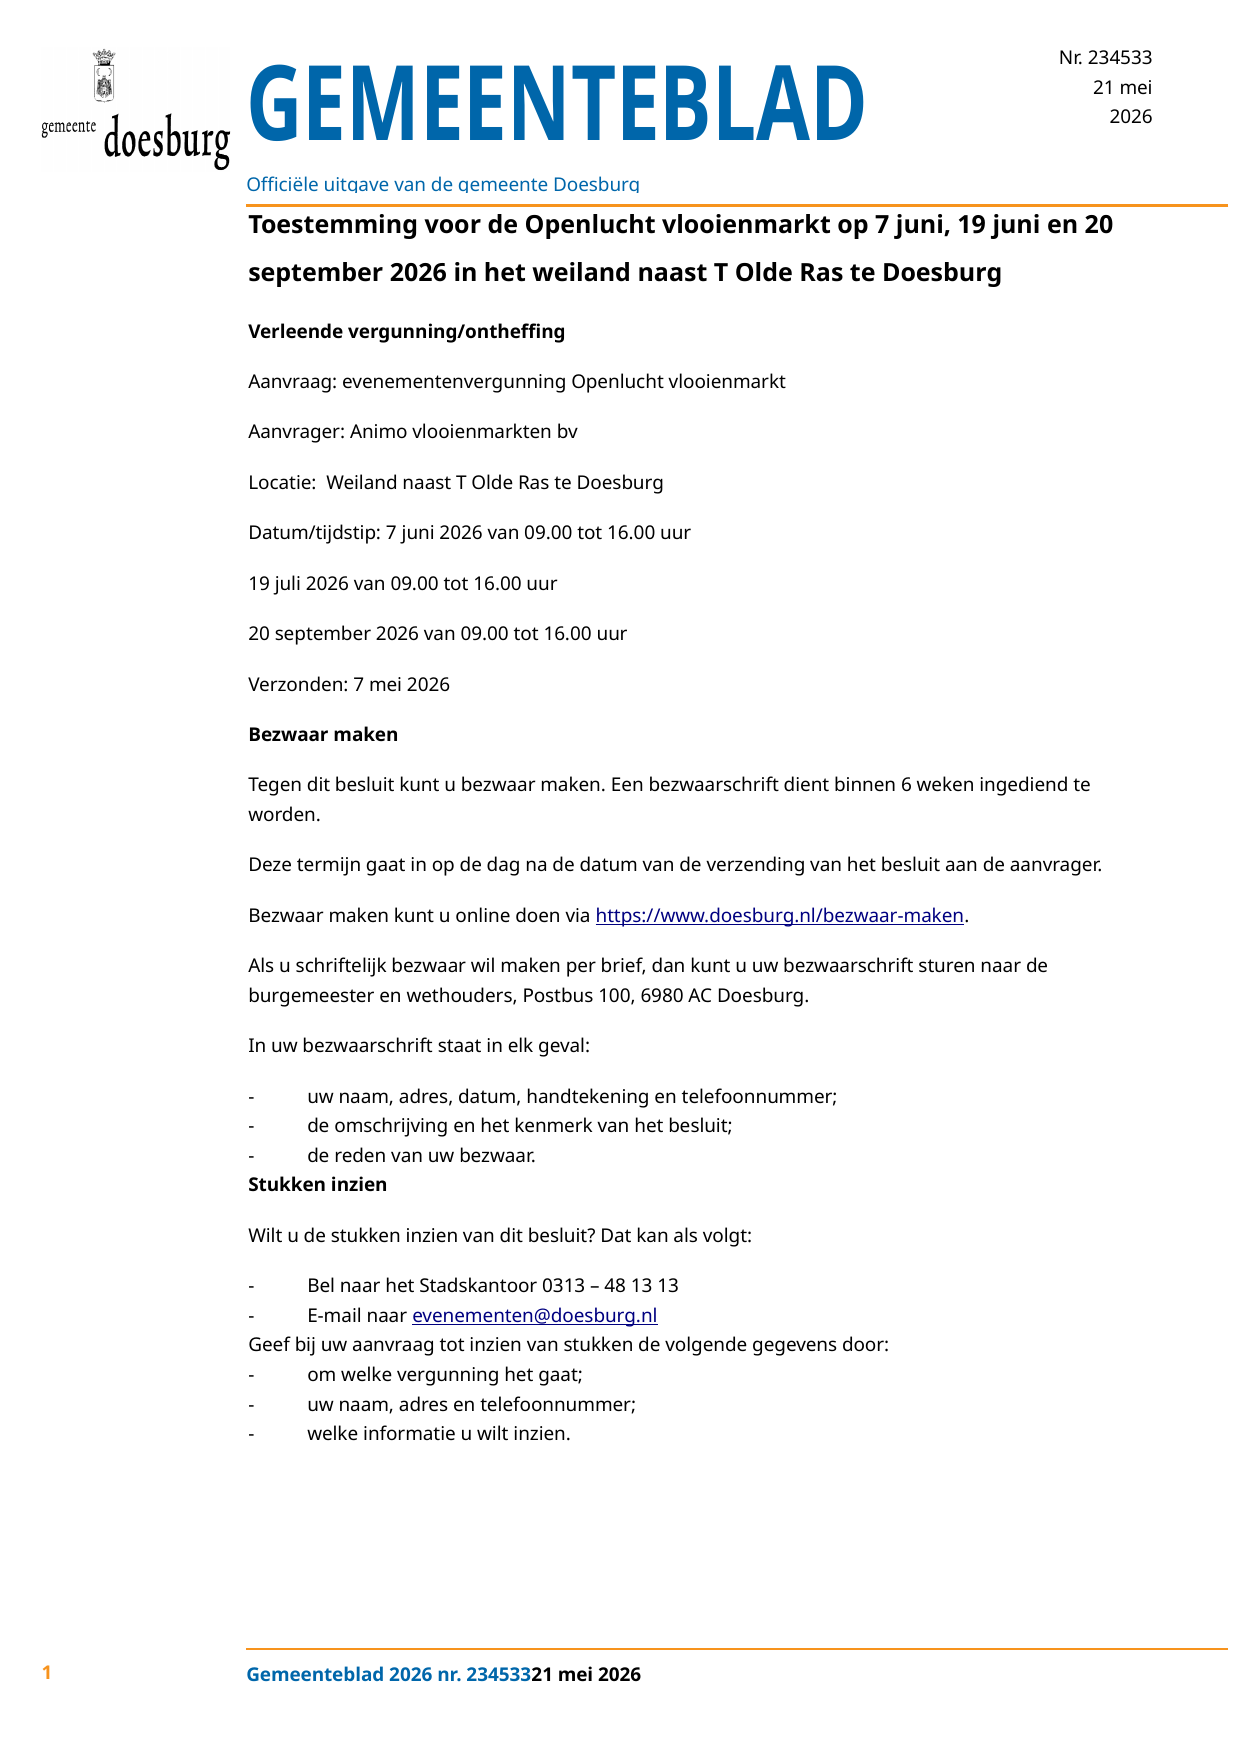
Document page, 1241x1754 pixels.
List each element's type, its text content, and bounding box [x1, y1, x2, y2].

text Geef bij uw aanvraag tot inzien van stukken de volgende gegevens door: [248, 1332, 1152, 1357]
list E-mail naar evenementen@doesburg.nl [248, 1302, 1152, 1328]
list de reden van uw bezwaar. [248, 1142, 1152, 1168]
list welke informatie u wilt inzien. [248, 1420, 1152, 1446]
text Bezwaar maken kunt u online doen via https://www.doesburg.nl/bezwaar-maken. [248, 902, 1152, 928]
text Deze termijn gaat in op de dag na de datum van de verzending van het besluit aan de aanvrager. [248, 852, 1152, 877]
text Aanvrager: Animo vlooienmarkten bv [248, 419, 1152, 444]
text Verleende vergunning/ontheffing [248, 318, 1152, 344]
text Als u schriftelijk bezwaar wil maken per brief, dan kunt u uw bezwaarschrift sturen naar de burgemeester en wethouders, Postbus 100, 6980 AC Doesburg. [248, 952, 1152, 1008]
text Tegen dit besluit kunt u bezwaar maken. Een bezwaarschrift dient binnen 6 weken ingediend te worden. [248, 772, 1152, 827]
list uw naam, adres, datum, handtekening en telefoonnummer; [248, 1083, 1152, 1109]
text Bezwaar maken [248, 721, 1152, 747]
text Datum/tijdstip: 7 juni 2026 van 09.00 tot 16.00 uur [248, 519, 1152, 545]
text Stukken inzien [248, 1172, 1152, 1197]
text 20 september 2026 van 09.00 tot 16.00 uur [248, 620, 1152, 646]
text Verzonden: 7 mei 2026 [248, 671, 1152, 697]
text 19 juli 2026 van 09.00 tot 16.00 uur [248, 570, 1152, 596]
text In uw bezwaarschrift staat in elk geval: [248, 1032, 1152, 1058]
list uw naam, adres en telefoonnummer; [248, 1391, 1152, 1417]
picture [41, 47, 231, 172]
list de omschrijving en het kenmerk van het besluit; [248, 1112, 1152, 1138]
list Bel naar het Stadskantoor 0313 – 48 13 13 [248, 1272, 1152, 1298]
text Locatie: Weiland naast T Olde Ras te Doesburg [248, 469, 1152, 495]
text Aanvraag: evenementenvergunning Openlucht vlooienmarkt [248, 368, 1152, 394]
list om welke vergunning het gaat; [248, 1361, 1152, 1387]
text Toestemming voor de Openlucht vlooienmarkt op 7 juni, 19 juni en 20 september 2026 in het weiland naast T Olde Ras te Doesburg [248, 207, 1152, 288]
text Wilt u de stukken inzien van dit besluit? Dat kan als volgt: [248, 1222, 1152, 1248]
